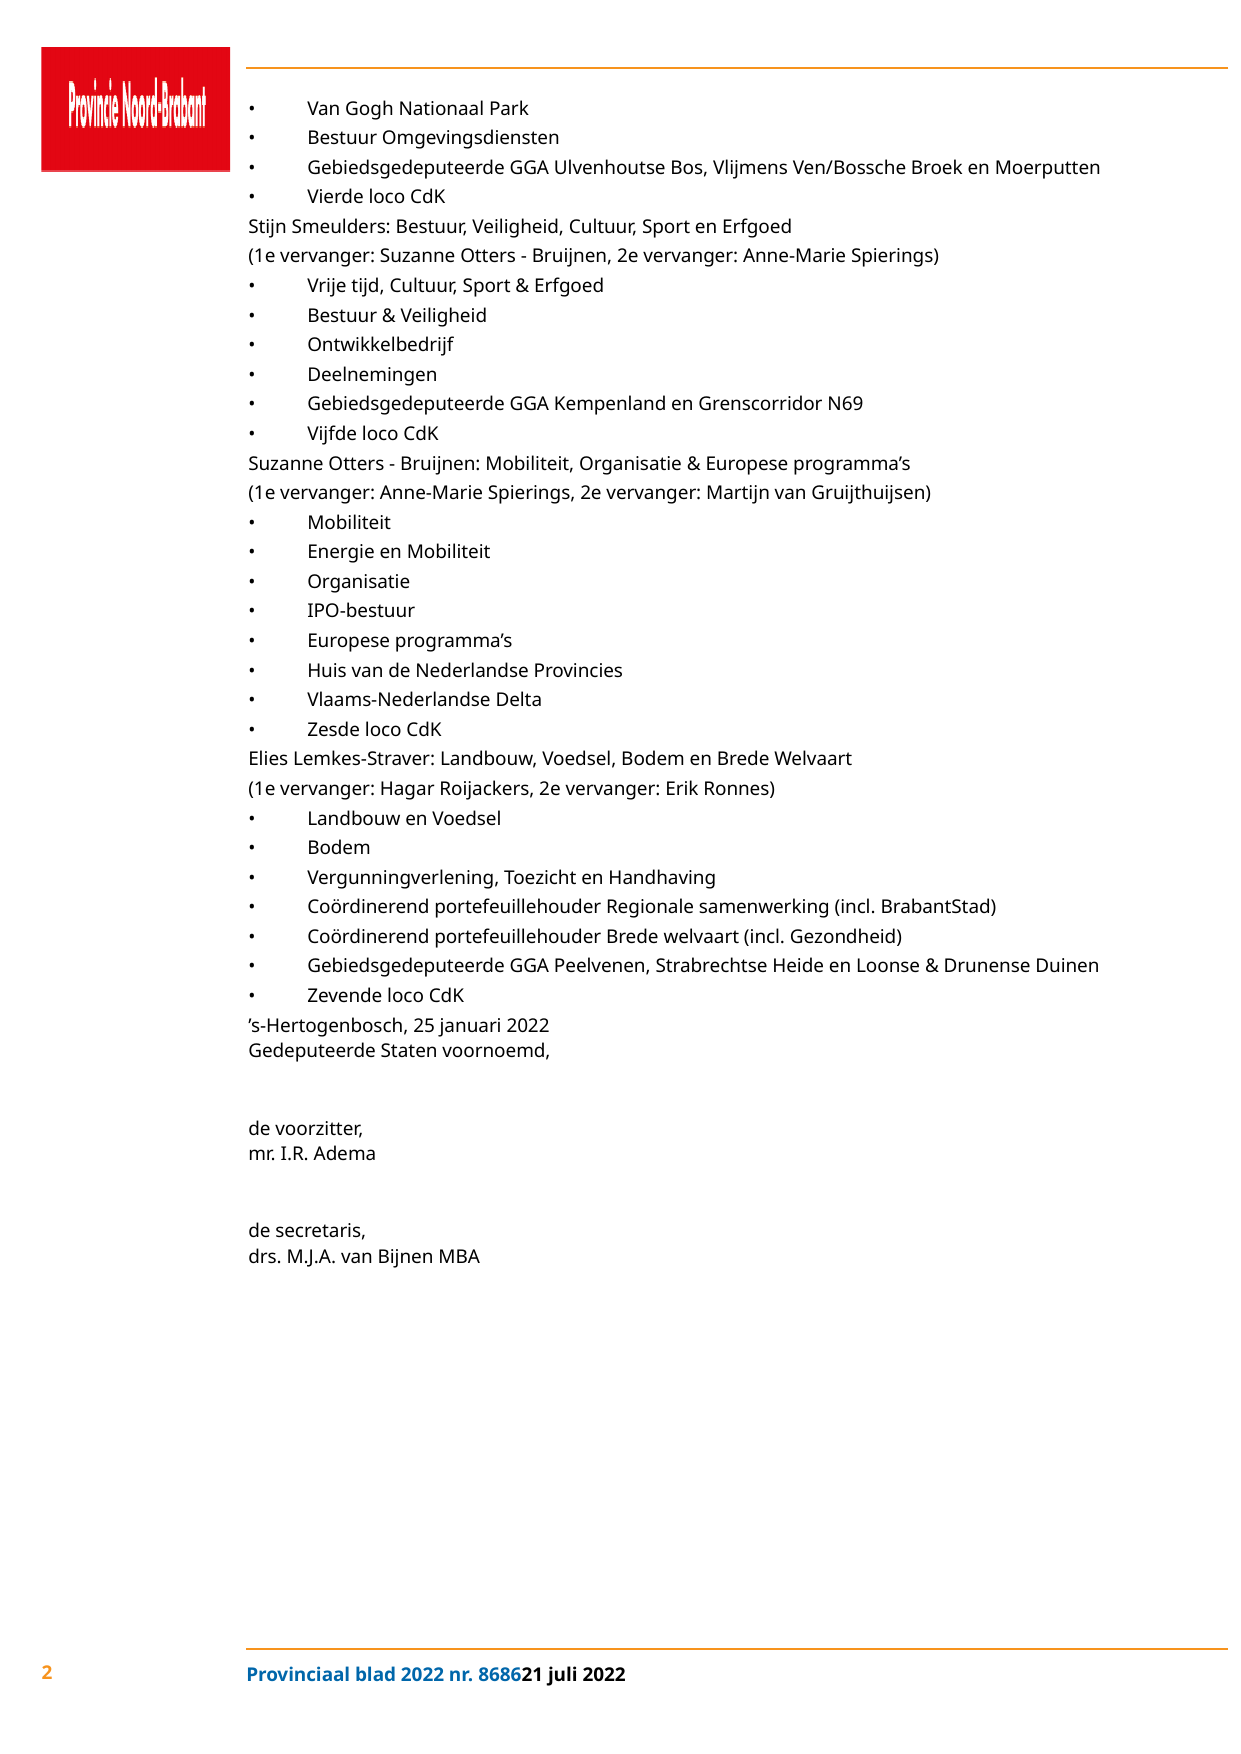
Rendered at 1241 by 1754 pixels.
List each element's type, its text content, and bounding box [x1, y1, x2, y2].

list Huis van de Nederlandse Provincies [248, 657, 1152, 683]
text mr. I.R. Adema [248, 1141, 1152, 1166]
list Gebiedsgedeputeerde GGA Kempenland en Grenscorridor N69 [248, 391, 1152, 416]
list Vlaams-Nederlandse Delta [248, 686, 1152, 712]
list Mobiliteit [248, 509, 1152, 535]
list Coördinerend portefeuillehouder Regionale samenwerking (incl. BrabantStad) [248, 893, 1152, 919]
text (1e vervanger: Hagar Roijackers, 2e vervanger: Erik Ronnes) [248, 775, 1152, 801]
text Gedeputeerde Staten voornoemd, [248, 1038, 1152, 1063]
text drs. M.J.A. van Bijnen MBA [248, 1243, 1152, 1269]
text de voorzitter, [248, 1115, 1152, 1141]
list Zevende loco CdK [248, 982, 1152, 1008]
text de secretaris, [248, 1218, 1152, 1243]
list Gebiedsgedeputeerde GGA Peelvenen, Strabrechtse Heide en Loonse & Drunense Duinen [248, 953, 1152, 978]
list IPO-bestuur [248, 598, 1152, 623]
text (1e vervanger: Suzanne Otters - Bruijnen, 2e vervanger: Anne-Marie Spierings) [248, 243, 1152, 268]
list Bestuur & Veiligheid [248, 302, 1152, 328]
list Bodem [248, 834, 1152, 860]
list Deelnemingen [248, 361, 1152, 387]
list Vierde loco CdK [248, 183, 1152, 209]
picture [41, 47, 231, 172]
text Stijn Smeulders: Bestuur, Veiligheid, Cultuur, Sport en Erfgoed [248, 213, 1152, 239]
list Vrije tijd, Cultuur, Sport & Erfgoed [248, 272, 1152, 298]
list Organisatie [248, 568, 1152, 594]
list Landbouw en Voedsel [248, 805, 1152, 831]
list Europese programma’s [248, 627, 1152, 653]
text Suzanne Otters - Bruijnen: Mobiliteit, Organisatie & Europese programma’s [248, 450, 1152, 476]
text Elies Lemkes-Straver: Landbouw, Voedsel, Bodem en Brede Welvaart [248, 746, 1152, 771]
list Zesde loco CdK [248, 716, 1152, 742]
list Ontwikkelbedrijf [248, 331, 1152, 357]
text (1e vervanger: Anne-Marie Spierings, 2e vervanger: Martijn van Gruijthuijsen) [248, 479, 1152, 505]
text ’s-Hertogenbosch, 25 januari 2022 [248, 1012, 1152, 1038]
list Vijfde loco CdK [248, 420, 1152, 446]
list Bestuur Omgevingsdiensten [248, 124, 1152, 150]
list Coördinerend portefeuillehouder Brede welvaart (incl. Gezondheid) [248, 923, 1152, 949]
list Energie en Mobiliteit [248, 538, 1152, 564]
list Vergunningverlening, Toezicht en Handhaving [248, 864, 1152, 890]
list Van Gogh Nationaal Park [248, 95, 1152, 121]
list Gebiedsgedeputeerde GGA Ulvenhoutse Bos, Vlijmens Ven/Bossche Broek en Moerputten [248, 154, 1152, 180]
